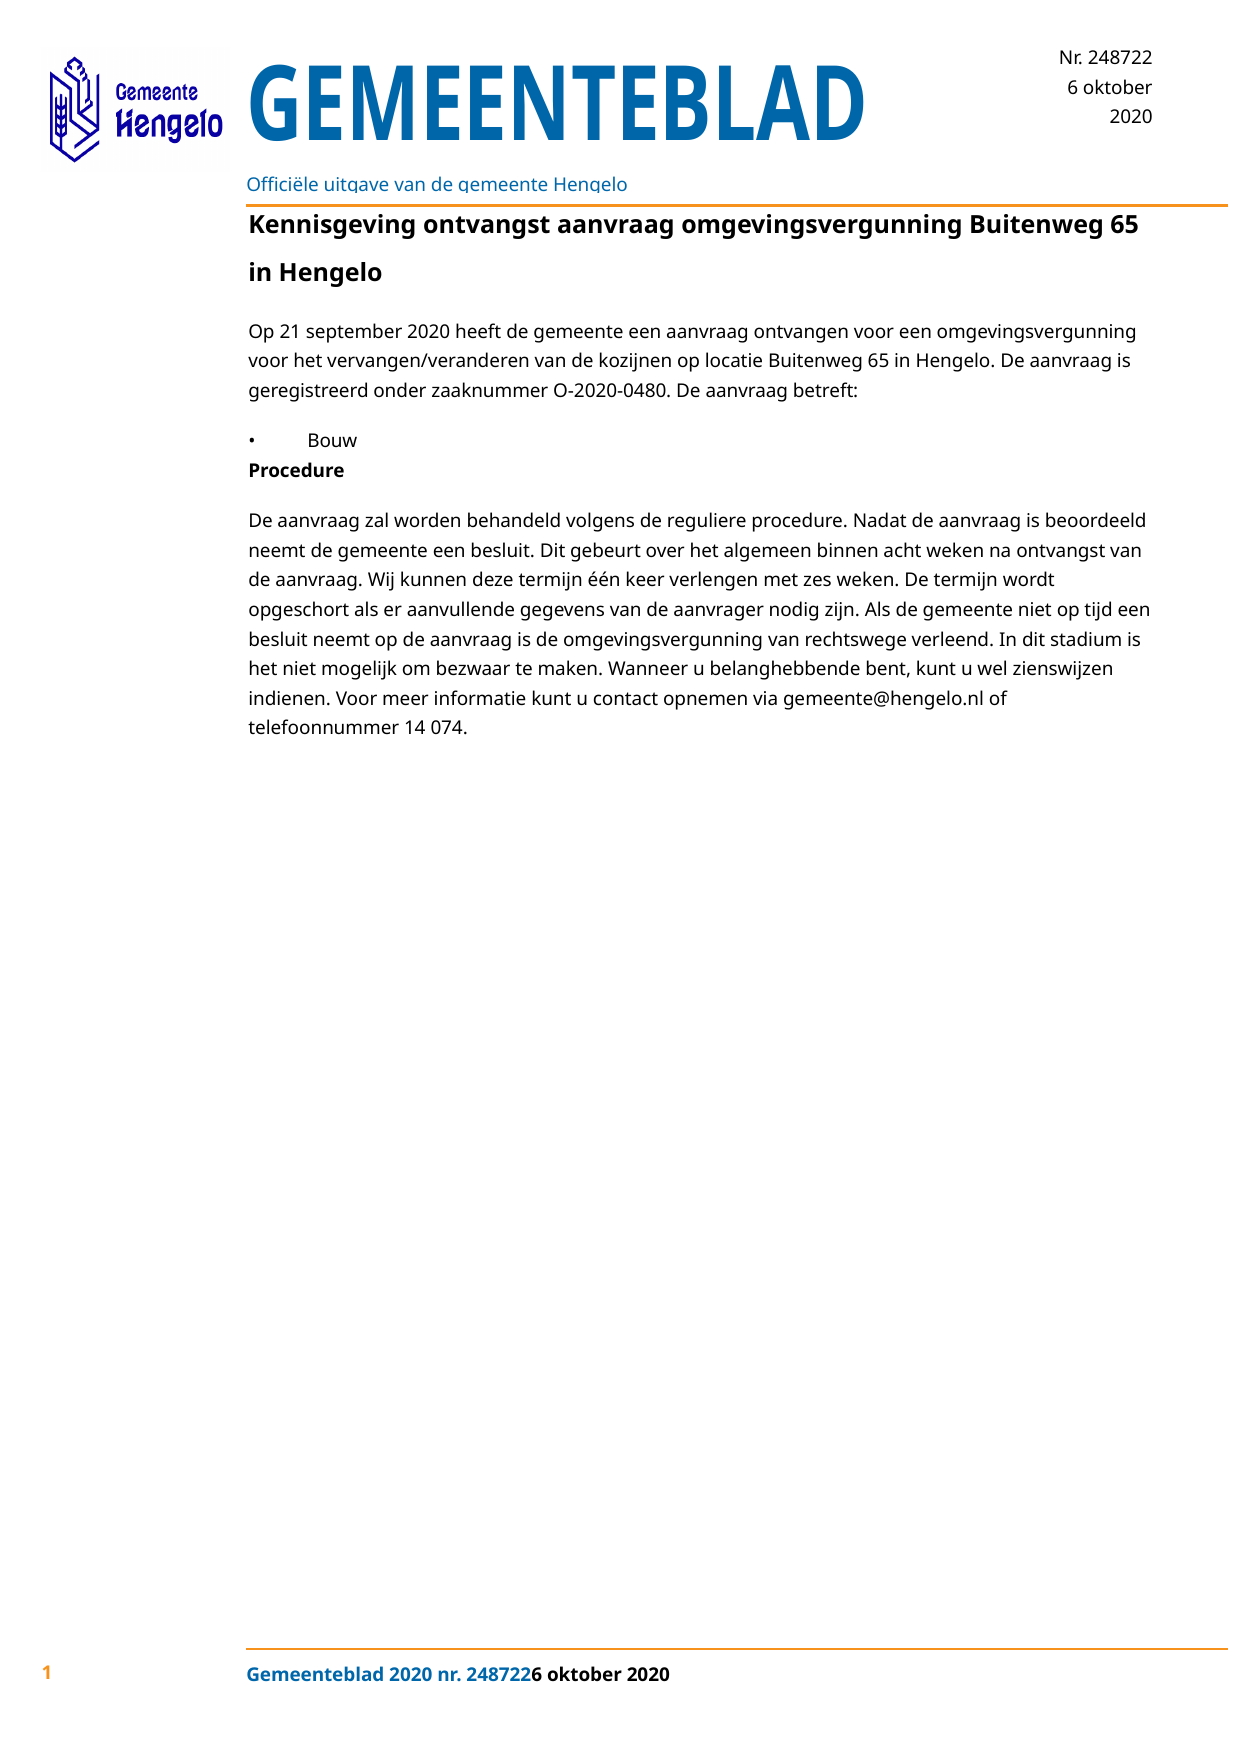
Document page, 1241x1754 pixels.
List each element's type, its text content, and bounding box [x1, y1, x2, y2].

text Kennisgeving ontvangst aanvraag omgevingsvergunning Buitenweg 65 in Hengelo [248, 207, 1152, 288]
list Bouw [248, 427, 1152, 453]
text Procedure [248, 457, 1152, 483]
text De aanvraag zal worden behandeld volgens de reguliere procedure. Nadat de aanvraag is beoordeeld neemt de gemeente een besluit. Dit gebeurt over het algemeen binnen acht weken na ontvangst van de aanvraag. Wij kunnen deze termijn één keer verlengen met zes weken. De termijn wordt opgeschort als er aanvullende gegevens van de aanvrager nodig zijn. Als de gemeente niet op tijd een besluit neemt op de aanvraag is de omgevingsvergunning van rechtswege verleend. In dit stadium is het niet mogelijk om bezwaar te maken. Wanneer u belanghebbende bent, kunt u wel zienswijzen indienen. Voor meer informatie kunt u contact opnemen via gemeente@hengelo.nl of telefoonnummer 14 074. [248, 507, 1152, 740]
picture [41, 47, 231, 172]
text Op 21 september 2020 heeft de gemeente een aanvraag ontvangen voor een omgevingsvergunning voor het vervangen/veranderen van de kozijnen op locatie Buitenweg 65 in Hengelo. De aanvraag is geregistreerd onder zaaknummer O-2020-0480. De aanvraag betreft: [248, 318, 1152, 403]
